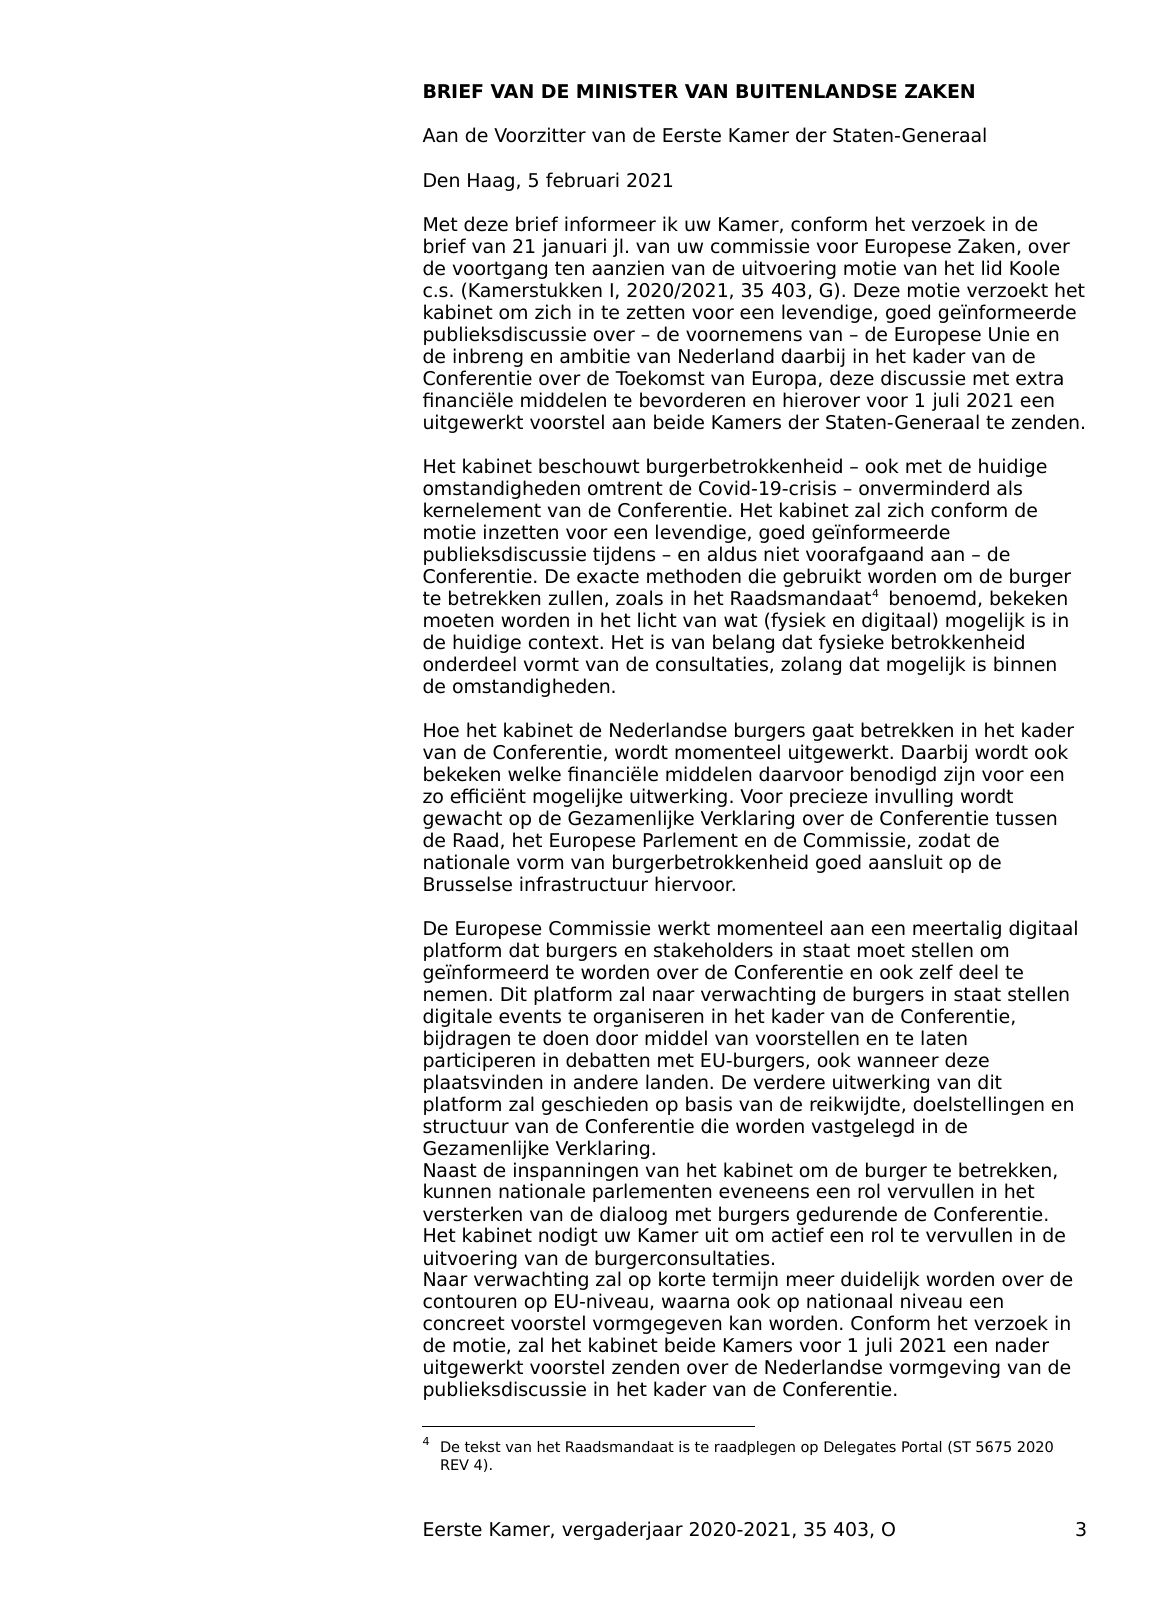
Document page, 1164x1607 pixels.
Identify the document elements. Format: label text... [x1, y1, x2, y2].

text De Europese Commissie werkt momenteel aan een meertalig digitaal platform dat burgers en stakeholders in staat moet stellen om geïnformeerd te worden over de Conferentie en ook zelf deel te nemen. Dit platform zal naar verwachting de burgers in staat stellen digitale events te organiseren in het kader van de Conferentie, bijdragen te doen door middel van voorstellen en te laten participeren in debatten met EU-burgers, ook wanneer deze plaatsvinden in andere landen. De verdere uitwerking van dit platform zal geschieden op basis van de reikwijdte, doelstellingen en structuur van de Conferentie die worden vastgelegd in de Gezamenlijke Verklaring. [422, 918, 1087, 1159]
text Naar verwachting zal op korte termijn meer duidelijk worden over de contouren op EU-niveau, waarna ook op nationaal niveau een concreet voorstel vormgegeven kan worden. Conform het verzoek in de motie, zal het kabinet beide Kamers voor 1 juli 2021 een nader uitgewerkt voorstel zenden over de Nederlandse vormgeving van de publieksdiscussie in het kader van de Conferentie. [422, 1269, 1087, 1401]
text Naast de inspanningen van het kabinet om de burger te betrekken, kunnen nationale parlementen eveneens een rol vervullen in het versterken van de dialoog met burgers gedurende de Conferentie. Het kabinet nodigt uw Kamer uit om actief een rol te vervullen in de uitvoering van de burgerconsultaties. [422, 1159, 1087, 1269]
text Den Haag, 5 februari 2021 [422, 169, 1087, 192]
text Met deze brief informeer ik uw Kamer, conform het verzoek in de brief van 21 januari jl. van uw commissie voor Europese Zaken, over de voortgang ten aanzien van de uitvoering motie van het lid Koole c.s. (Kamerstukken I, 2020/2021, 35 403, G). Deze motie verzoekt het kabinet om zich in te zetten voor een levendige, goed geïnformeerde publieksdiscussie over – de voornemens van – de Europese Unie en de inbreng en ambitie van Nederland daarbij in het kader van de Conferentie over de Toekomst van Europa, deze discussie met extra financiële middelen te bevorderen en hierover voor 1 juli 2021 een uitgewerkt voorstel aan beide Kamers der Staten-Generaal te zenden. [422, 214, 1087, 433]
subtitle BRIEF VAN DE MINISTER VAN BUITENLANDSE ZAKEN [422, 81, 1087, 103]
text Hoe het kabinet de Nederlandse burgers gaat betrekken in het kader van de Conferentie, wordt momenteel uitgewerkt. Daarbij wordt ook bekeken welke financiële middelen daarvoor benodigd zijn voor een zo efficiënt mogelijke uitwerking. Voor precieze invulling wordt gewacht op de Gezamenlijke Verklaring over de Conferentie tussen de Raad, het Europese Parlement en de Commissie, zodat de nationale vorm van burgerbetrokkenheid goed aansluit op de Brusselse infrastructuur hiervoor. [422, 720, 1087, 896]
text Aan de Voorzitter van de Eerste Kamer der Staten-Generaal [422, 125, 1087, 147]
text Het kabinet beschouwt burgerbetrokkenheid – ook met de huidige omstandigheden omtrent de Covid-19-crisis – onverminderd als kernelement van de Conferentie. Het kabinet zal zich conform de motie inzetten voor een levendige, goed geïnformeerde publieksdiscussie tijdens – en aldus niet voorafgaand aan – de Conferentie. De exacte methoden die gebruikt worden om de burger te betrekken zullen, zoals in het Raadsmandaat benoemd, bekeken moeten worden in het licht van wat (fysiek en digitaal) mogelijk is in de huidige context. Het is van belang dat fysieke betrokkenheid onderdeel vormt van de consultaties, zolang dat mogelijk is binnen de omstandigheden. [422, 456, 1087, 697]
text De tekst van het Raadsmandaat is te raadplegen op Delegates Portal (ST 5675 2020 REV 4). [422, 1435, 1087, 1474]
